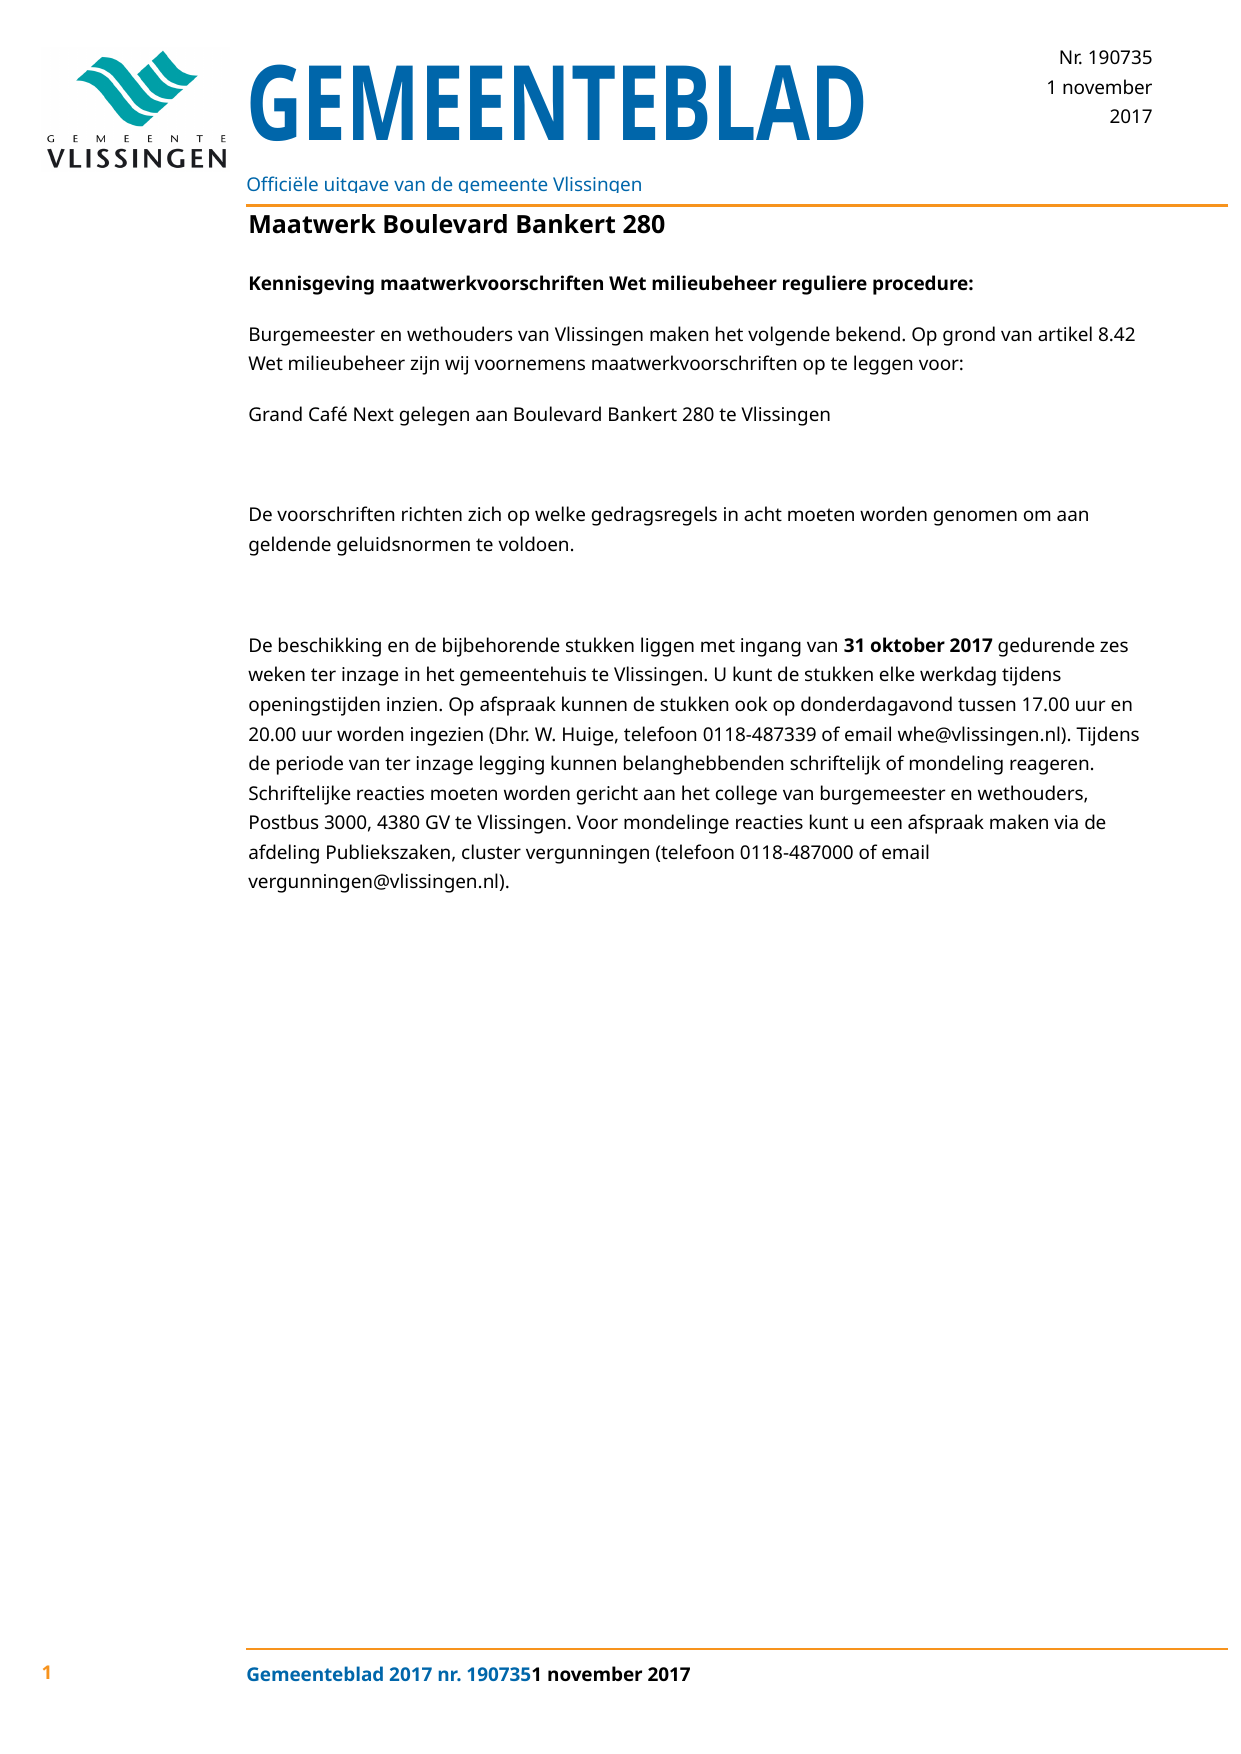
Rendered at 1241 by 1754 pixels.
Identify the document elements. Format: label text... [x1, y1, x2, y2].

text Grand Café Next gelegen aan Boulevard Bankert 280 te Vlissingen [248, 401, 1152, 426]
text Maatwerk Boulevard Bankert 280 [248, 207, 1152, 241]
picture [41, 47, 231, 172]
text De beschikking en de bijbehorende stukken liggen met ingang van 31 oktober 2017 gedurende zes weken ter inzage in het gemeentehuis te Vlissingen. U kunt de stukken elke werkdag tijdens openingstijden inzien. Op afspraak kunnen de stukken ook op donderdagavond tussen 17.00 uur en 20.00 uur worden ingezien (Dhr. W. Huige, telefoon 0118-487339 of email whe@vlissingen.nl). Tijdens de periode van ter inzage legging kunnen belanghebbenden schriftelijk of mondeling reageren. Schriftelijke reacties moeten worden gericht aan het college van burgemeester en wethouders, Postbus 3000, 4380 GV te Vlissingen. Voor mondelinge reacties kunt u een afspraak maken via de afdeling Publiekszaken, cluster vergunningen (telefoon 0118-487000 of email vergunningen@vlissingen.nl). [248, 632, 1152, 894]
text De voorschriften richten zich op welke gedragsregels in acht moeten worden genomen om aan geldende geluidsnormen te voldoen. [248, 502, 1152, 557]
text Burgemeester en wethouders van Vlissingen maken het volgende bekend. Op grond van artikel 8.42 Wet milieubeheer zijn wij voornemens maatwerkvoorschriften op te leggen voor: [248, 321, 1152, 376]
text Kennisgeving maatwerkvoorschriften Wet milieubeheer reguliere procedure: [248, 270, 1152, 296]
